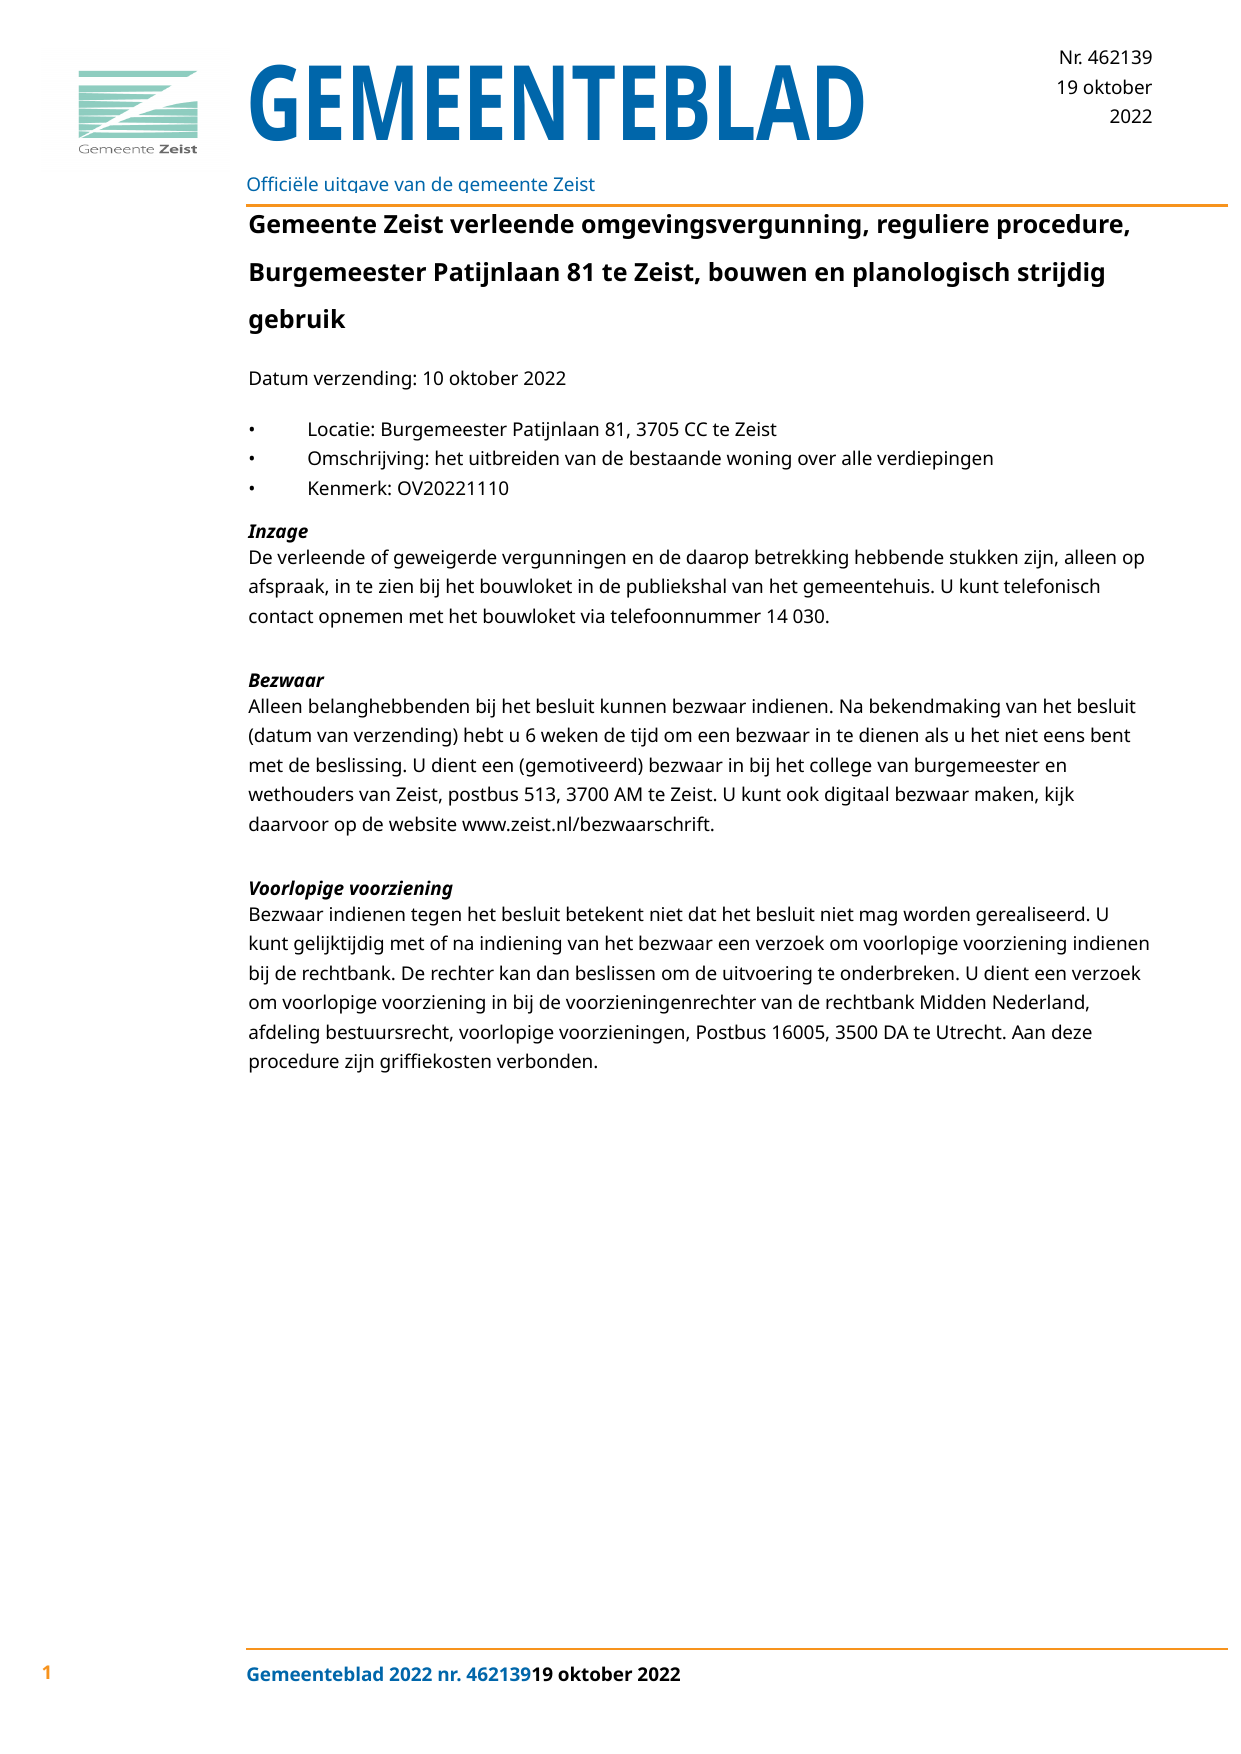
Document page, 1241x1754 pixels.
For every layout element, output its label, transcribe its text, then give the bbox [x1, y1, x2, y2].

text Bezwaar [248, 667, 1152, 693]
text Inzage [248, 518, 1152, 544]
text Alleen belanghebbenden bij het besluit kunnen bezwaar indienen. Na bekendmaking van het besluit (datum van verzending) hebt u 6 weken de tijd om een bezwaar in te dienen als u het niet eens bent met de beslissing. U dient een (gemotiveerd) bezwaar in bij het college van burgemeester en wethouders van Zeist, postbus 513, 3700 AM te Zeist. U kunt ook digitaal bezwaar maken, kijk daarvoor op de website www.zeist.nl/bezwaarschrift. [248, 693, 1152, 837]
list Locatie: Burgemeester Patijnlaan 81, 3705 CC te Zeist [248, 416, 1152, 442]
text Datum verzending: 10 oktober 2022 [248, 366, 1152, 391]
text Gemeente Zeist verleende omgevingsvergunning, reguliere procedure, Burgemeester Patijnlaan 81 te Zeist, bouwen en planologisch strijdig gebruik [248, 207, 1152, 336]
text Voorlopige voorziening [248, 875, 1152, 901]
text Bezwaar indienen tegen het besluit betekent niet dat het besluit niet mag worden gerealiseerd. U kunt gelijktijdig met of na indiening van het bezwaar een verzoek om voorlopige voorziening indienen bij de rechtbank. De rechter kan dan beslissen om de uitvoering te onderbreken. U dient een verzoek om voorlopige voorziening in bij de voorzieningenrechter van de rechtbank Midden Nederland, afdeling bestuursrecht, voorlopige voorzieningen, Postbus 16005, 3500 DA te Utrecht. Aan deze procedure zijn griffiekosten verbonden. [248, 901, 1152, 1074]
picture [41, 47, 231, 172]
list Kenmerk: OV20221110 [248, 475, 1152, 501]
list Omschrijving: het uitbreiden van de bestaande woning over alle verdiepingen [248, 446, 1152, 471]
text De verleende of geweigerde vergunningen en de daarop betrekking hebbende stukken zijn, alleen op afspraak, in te zien bij het bouwloket in de publiekshal van het gemeentehuis. U kunt telefonisch contact opnemen met het bouwloket via telefoonnummer 14 030. [248, 544, 1152, 629]
